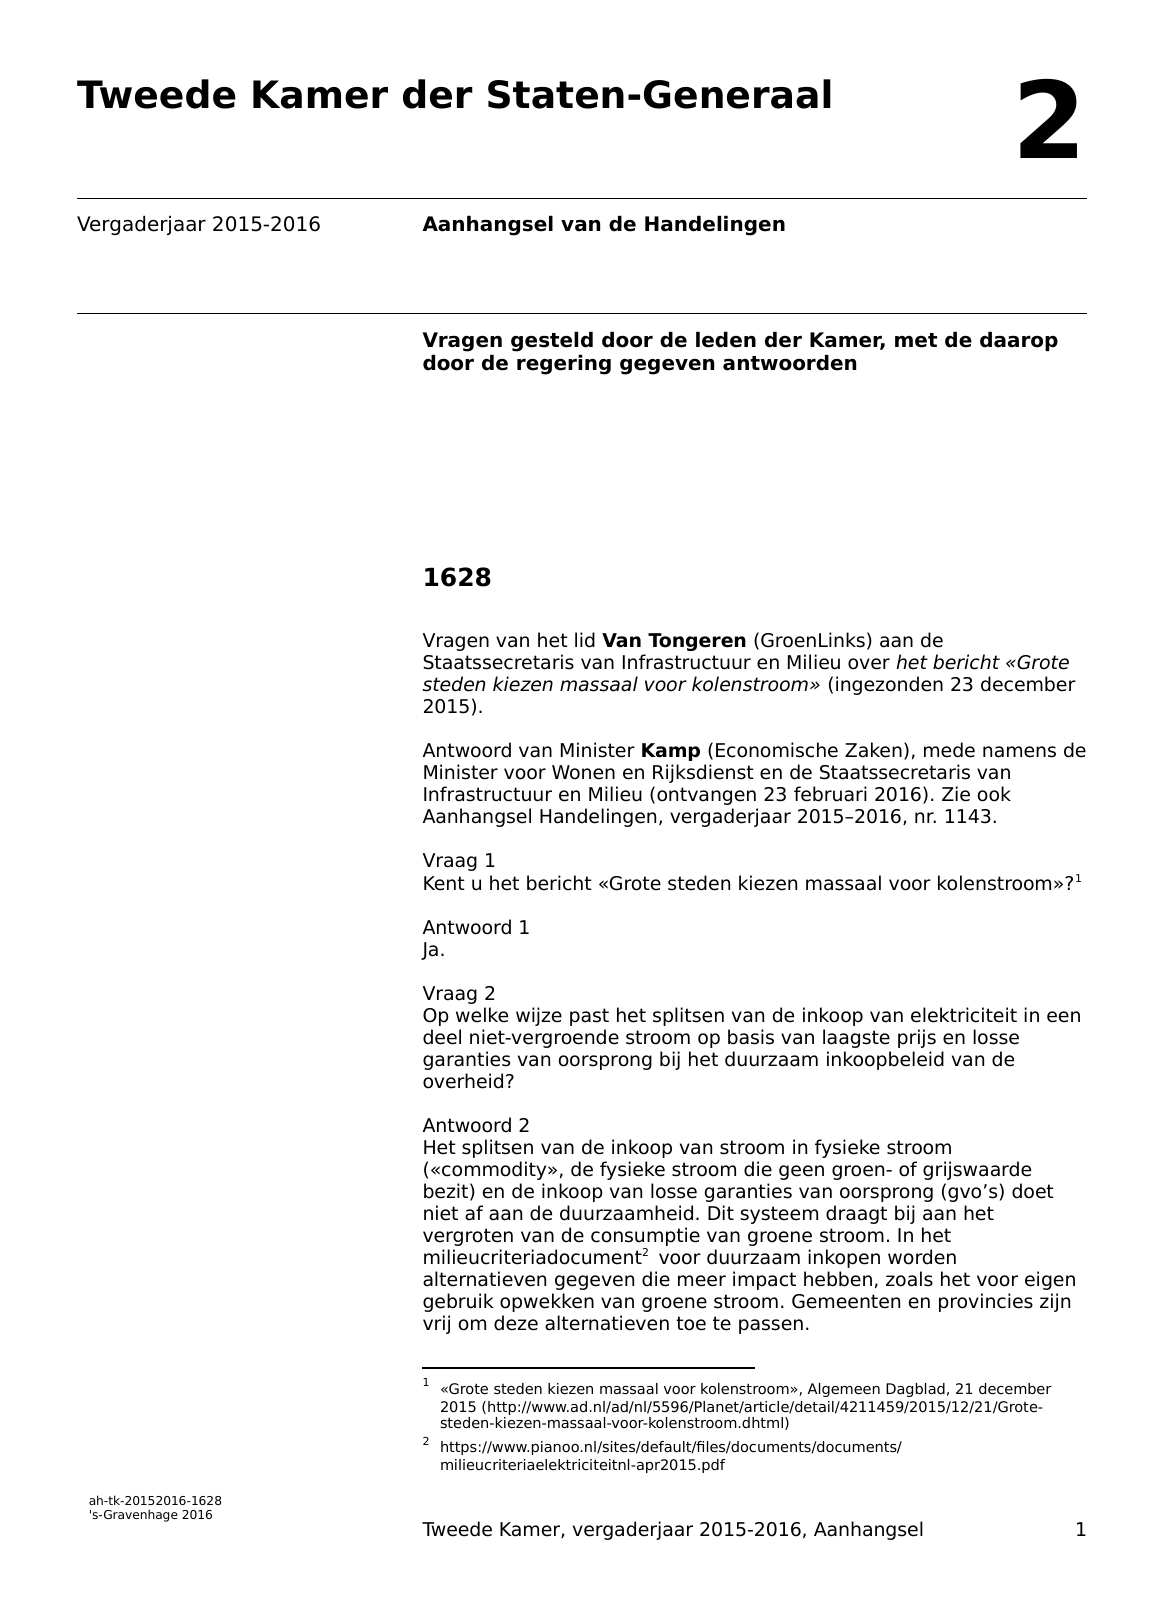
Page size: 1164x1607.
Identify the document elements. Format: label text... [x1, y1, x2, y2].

text Ja. [422, 938, 1087, 961]
table_cell Vragen gesteld door de leden der Kamer, met de daarop door de regering gegeven antwoorden [422, 314, 1087, 375]
table_header Tweede Kamer der Staten-Generaal [77, 59, 886, 198]
text Antwoord van Minister Kamp (Economische Zaken), mede namens de Minister voor Wonen en Rijksdienst en de Staatssecretaris van Infrastructuur en Milieu (ontvangen 23 februari 2016). Zie ook Aanhangsel Handelingen, vergaderjaar 2015–2016, nr. 1143. [422, 740, 1087, 828]
table_cell Vergaderjaar 2015-2016 [77, 199, 422, 313]
table_cell [77, 314, 422, 375]
table_cell Aanhangsel van de Handelingen [422, 199, 1087, 313]
text 's-Gravenhage 2016 [88, 1508, 323, 1522]
text Vraag 2 [422, 983, 1087, 1005]
text Het splitsen van de inkoop van stroom in fysieke stroom («commodity», de fysieke stroom die geen groen- of grijswaarde bezit) en de inkoop van losse garanties van oorsprong (gvo’s) doet niet af aan de duurzaamheid. Dit systeem draagt bij aan het vergroten van de consumptie van groene stroom. In het milieucriteriadocument voor duurzaam inkopen worden alternatieven gegeven die meer impact hebben, zoals het voor eigen gebruik opwekken van groene stroom. Gemeenten en provincies zijn vrij om deze alternatieven toe te passen. [422, 1137, 1087, 1334]
text Kent u het bericht «Grote steden kiezen massaal voor kolenstroom»? [422, 872, 1087, 894]
text Vraag 1 [422, 850, 1087, 872]
text Vragen van het lid Van Tongeren (GroenLinks) aan de Staatssecretaris van Infrastructuur en Milieu over het bericht «Grote steden kiezen massaal voor kolenstroom» (ingezonden 23 december 2015). [422, 630, 1087, 718]
text Op welke wijze past het splitsen van de inkoop van elektriciteit in een deel niet-vergroende stroom op basis van laagste prijs en losse garanties van oorsprong bij het duurzaam inkoopbeleid van de overheid? [422, 1005, 1087, 1093]
text ah-tk-20152016-1628 [88, 1494, 323, 1508]
text Antwoord 2 [422, 1115, 1087, 1137]
text «Grote steden kiezen massaal voor kolenstroom», Algemeen Dagblad, 21 december 2015 (http://www.ad.nl/ad/nl/5596/Planet/article/detail/4211459/2015/12/21/Grote-steden-kiezen-massaal-voor-kolenstroom.dhtml) [422, 1377, 1087, 1432]
table_header 2 [886, 59, 1087, 198]
text Antwoord 1 [422, 917, 1087, 938]
text 1628 [422, 563, 1087, 592]
text https://www.pianoo.nl/sites/default/files/documents/documents/milieucriteriaelektriciteitnl-apr2015.pdf [422, 1435, 1087, 1474]
